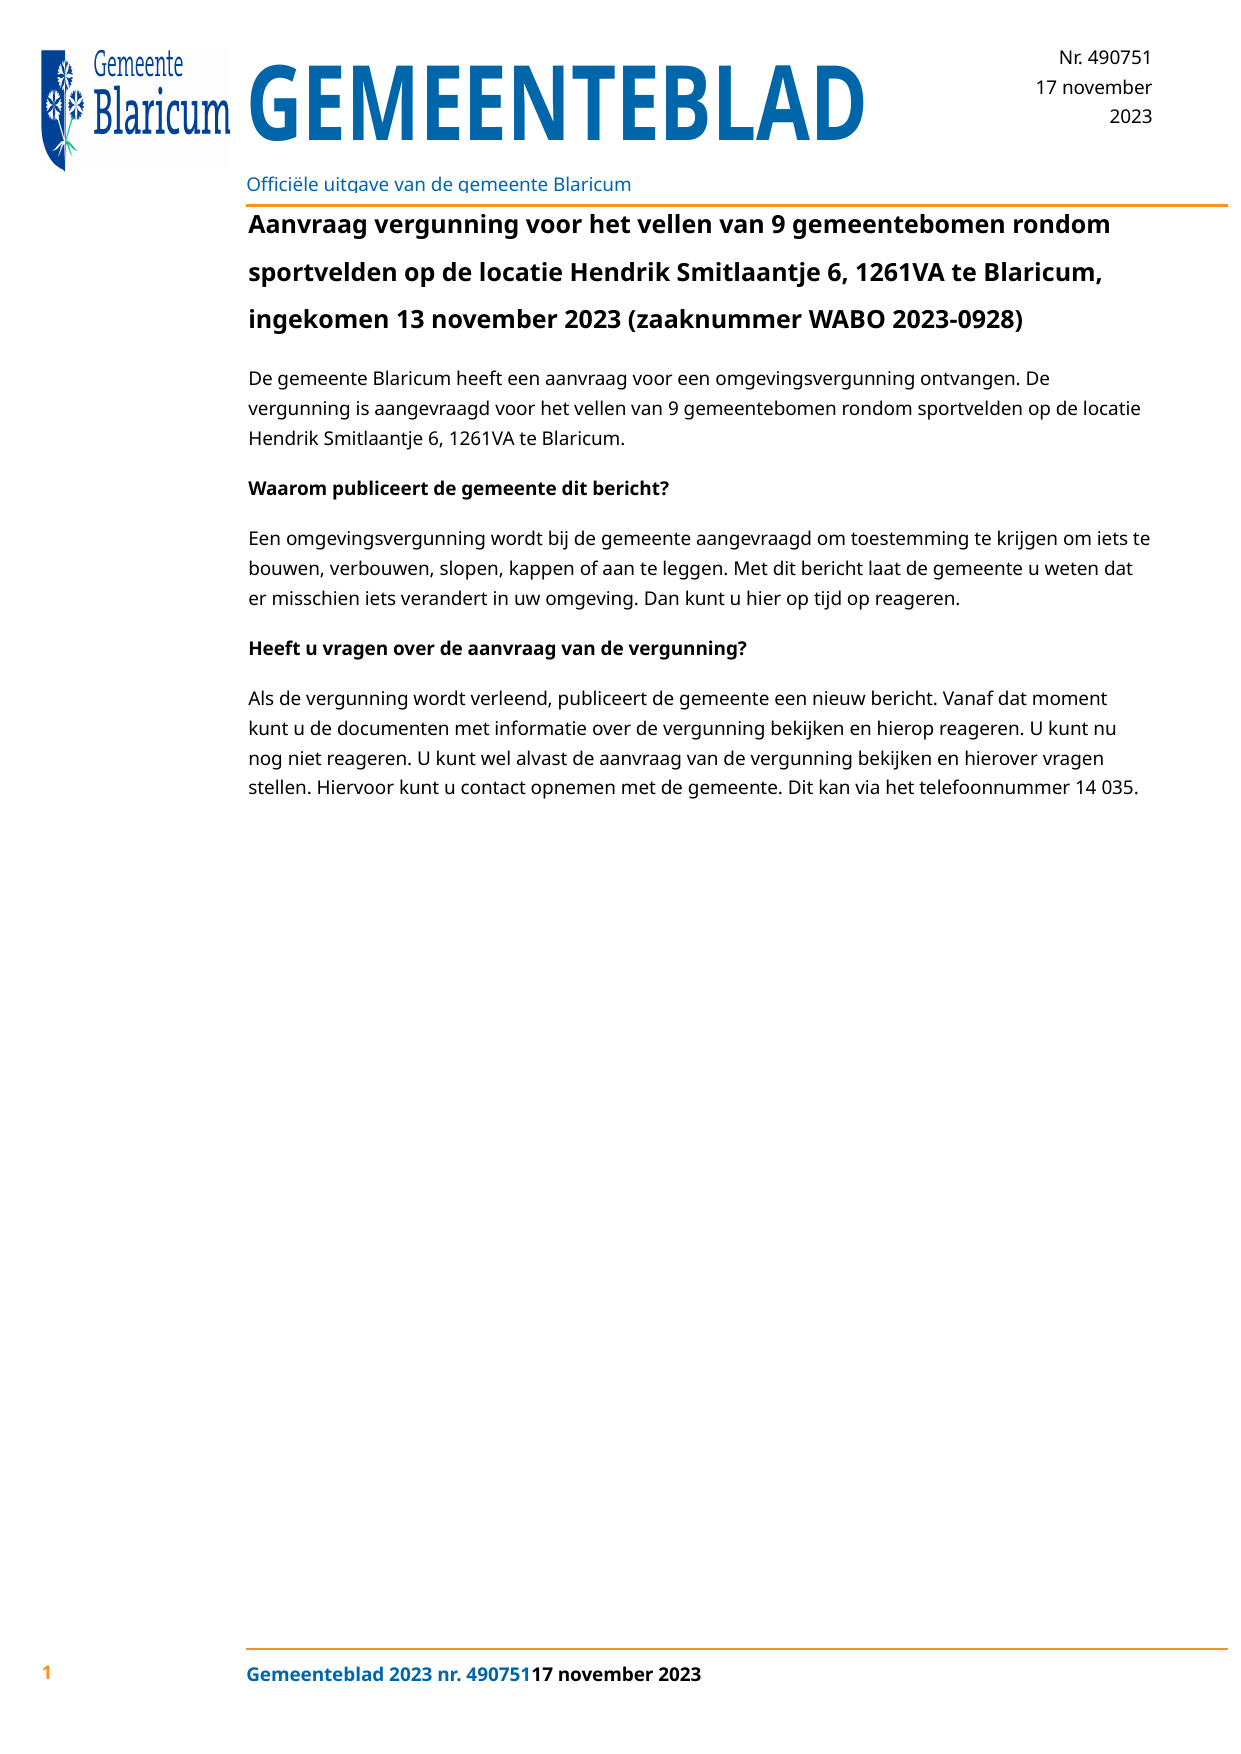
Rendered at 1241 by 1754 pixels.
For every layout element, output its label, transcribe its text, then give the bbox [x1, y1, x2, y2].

text Heeft u vragen over de aanvraag van de vergunning? [248, 635, 1152, 661]
text Waarom publiceert de gemeente dit bericht? [248, 475, 1152, 501]
text Een omgevingsvergunning wordt bij de gemeente aangevraagd om toestemming te krijgen om iets te bouwen, verbouwen, slopen, kappen of aan te leggen. Met dit bericht laat de gemeente u weten dat er misschien iets verandert in uw omgeving. Dan kunt u hier op tijd op reageren. [248, 526, 1152, 610]
text Aanvraag vergunning voor het vellen van 9 gemeentebomen rondom sportvelden op de locatie Hendrik Smitlaantje 6, 1261VA te Blaricum, ingekomen 13 november 2023 (zaaknummer WABO 2023-0928) [248, 207, 1152, 336]
picture [41, 47, 231, 172]
text Als de vergunning wordt verleend, publiceert de gemeente een nieuw bericht. Vanaf dat moment kunt u de documenten met informatie over de vergunning bekijken en hierop reageren. U kunt nu nog niet reageren. U kunt wel alvast de aanvraag van de vergunning bekijken en hierover vragen stellen. Hiervoor kunt u contact opnemen met de gemeente. Dit kan via het telefoonnummer 14 035. [248, 686, 1152, 800]
text De gemeente Blaricum heeft een aanvraag voor een omgevingsvergunning ontvangen. De vergunning is aangevraagd voor het vellen van 9 gemeentebomen rondom sportvelden op de locatie Hendrik Smitlaantje 6, 1261VA te Blaricum. [248, 366, 1152, 450]
